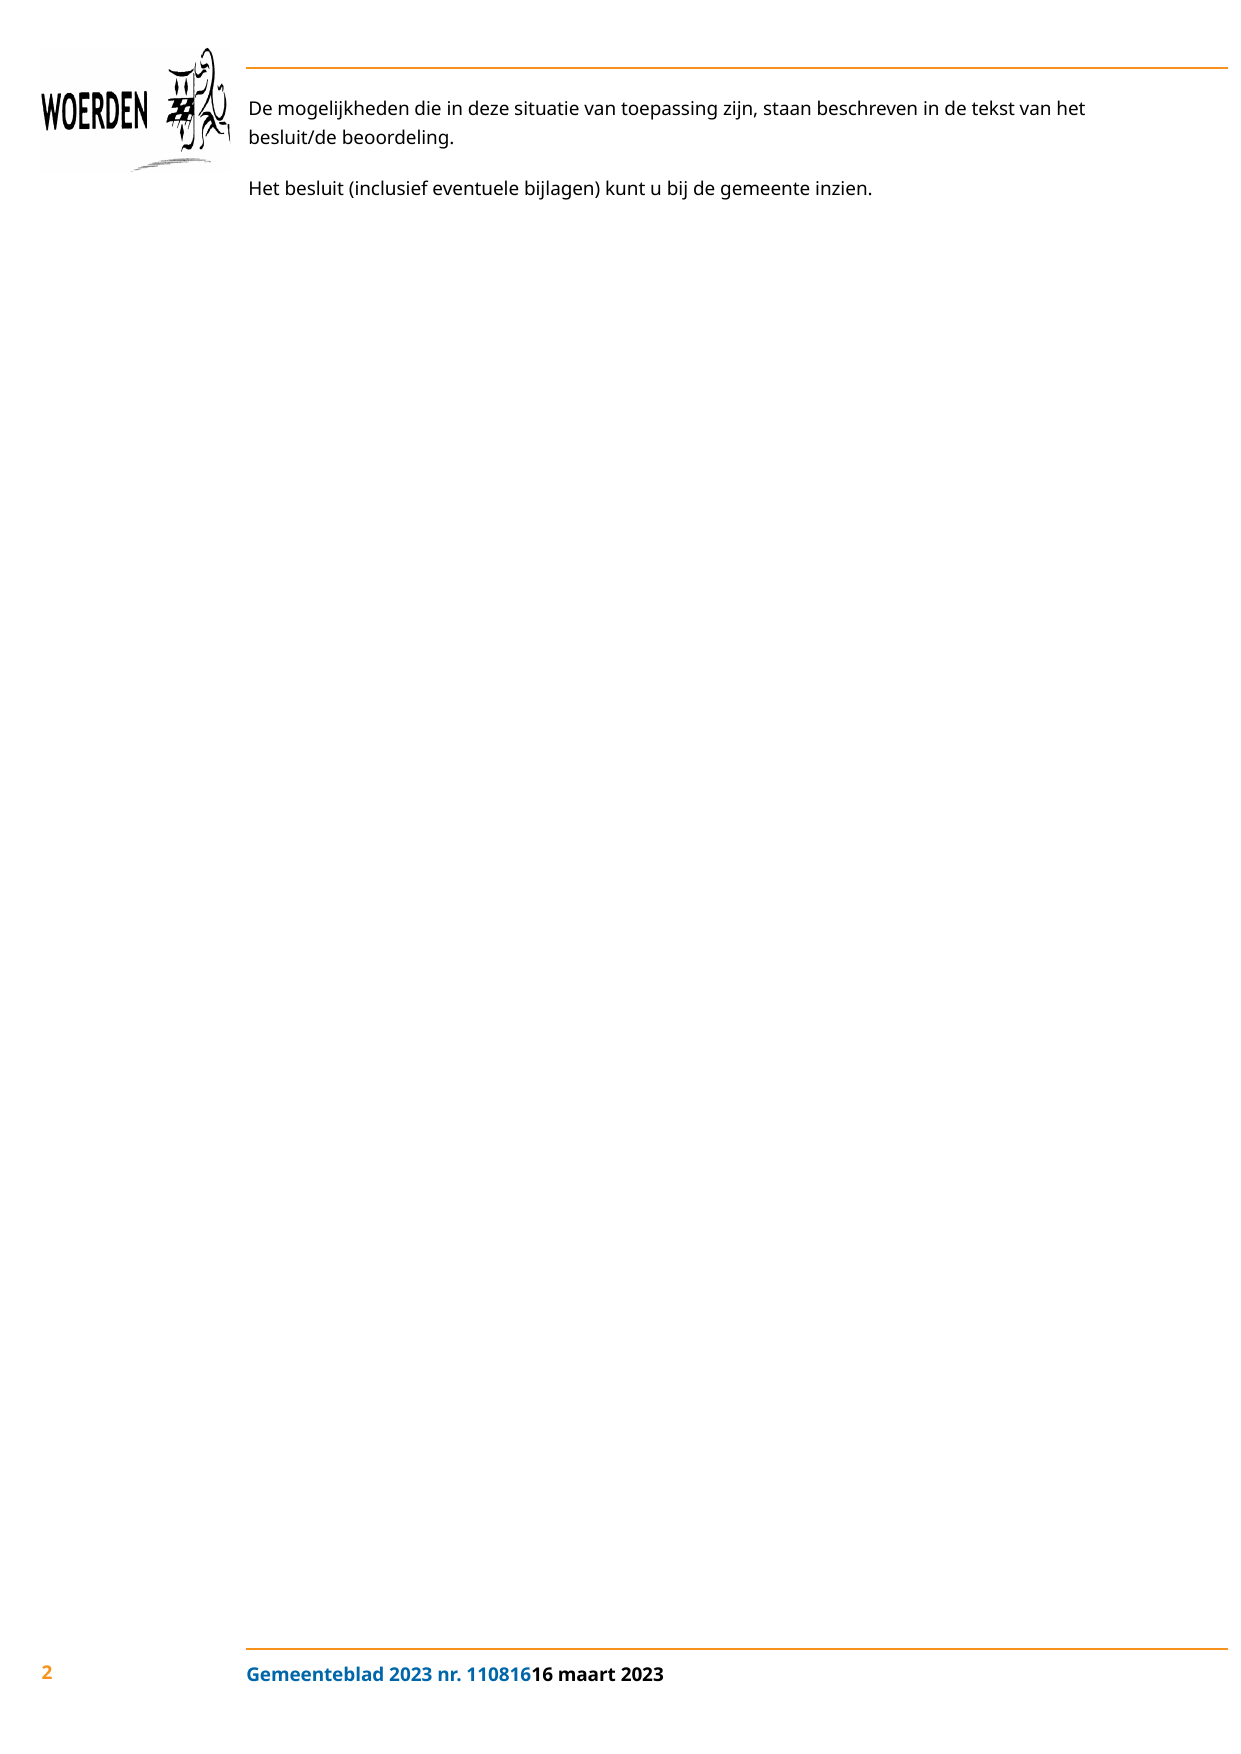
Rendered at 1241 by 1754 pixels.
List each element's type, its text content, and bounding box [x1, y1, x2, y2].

text Het besluit (inclusief eventuele bijlagen) kunt u bij de gemeente inzien. [248, 175, 1152, 201]
picture [41, 47, 231, 172]
text De mogelijkheden die in deze situatie van toepassing zijn, staan beschreven in de tekst van het besluit/de beoordeling. [248, 95, 1152, 150]
